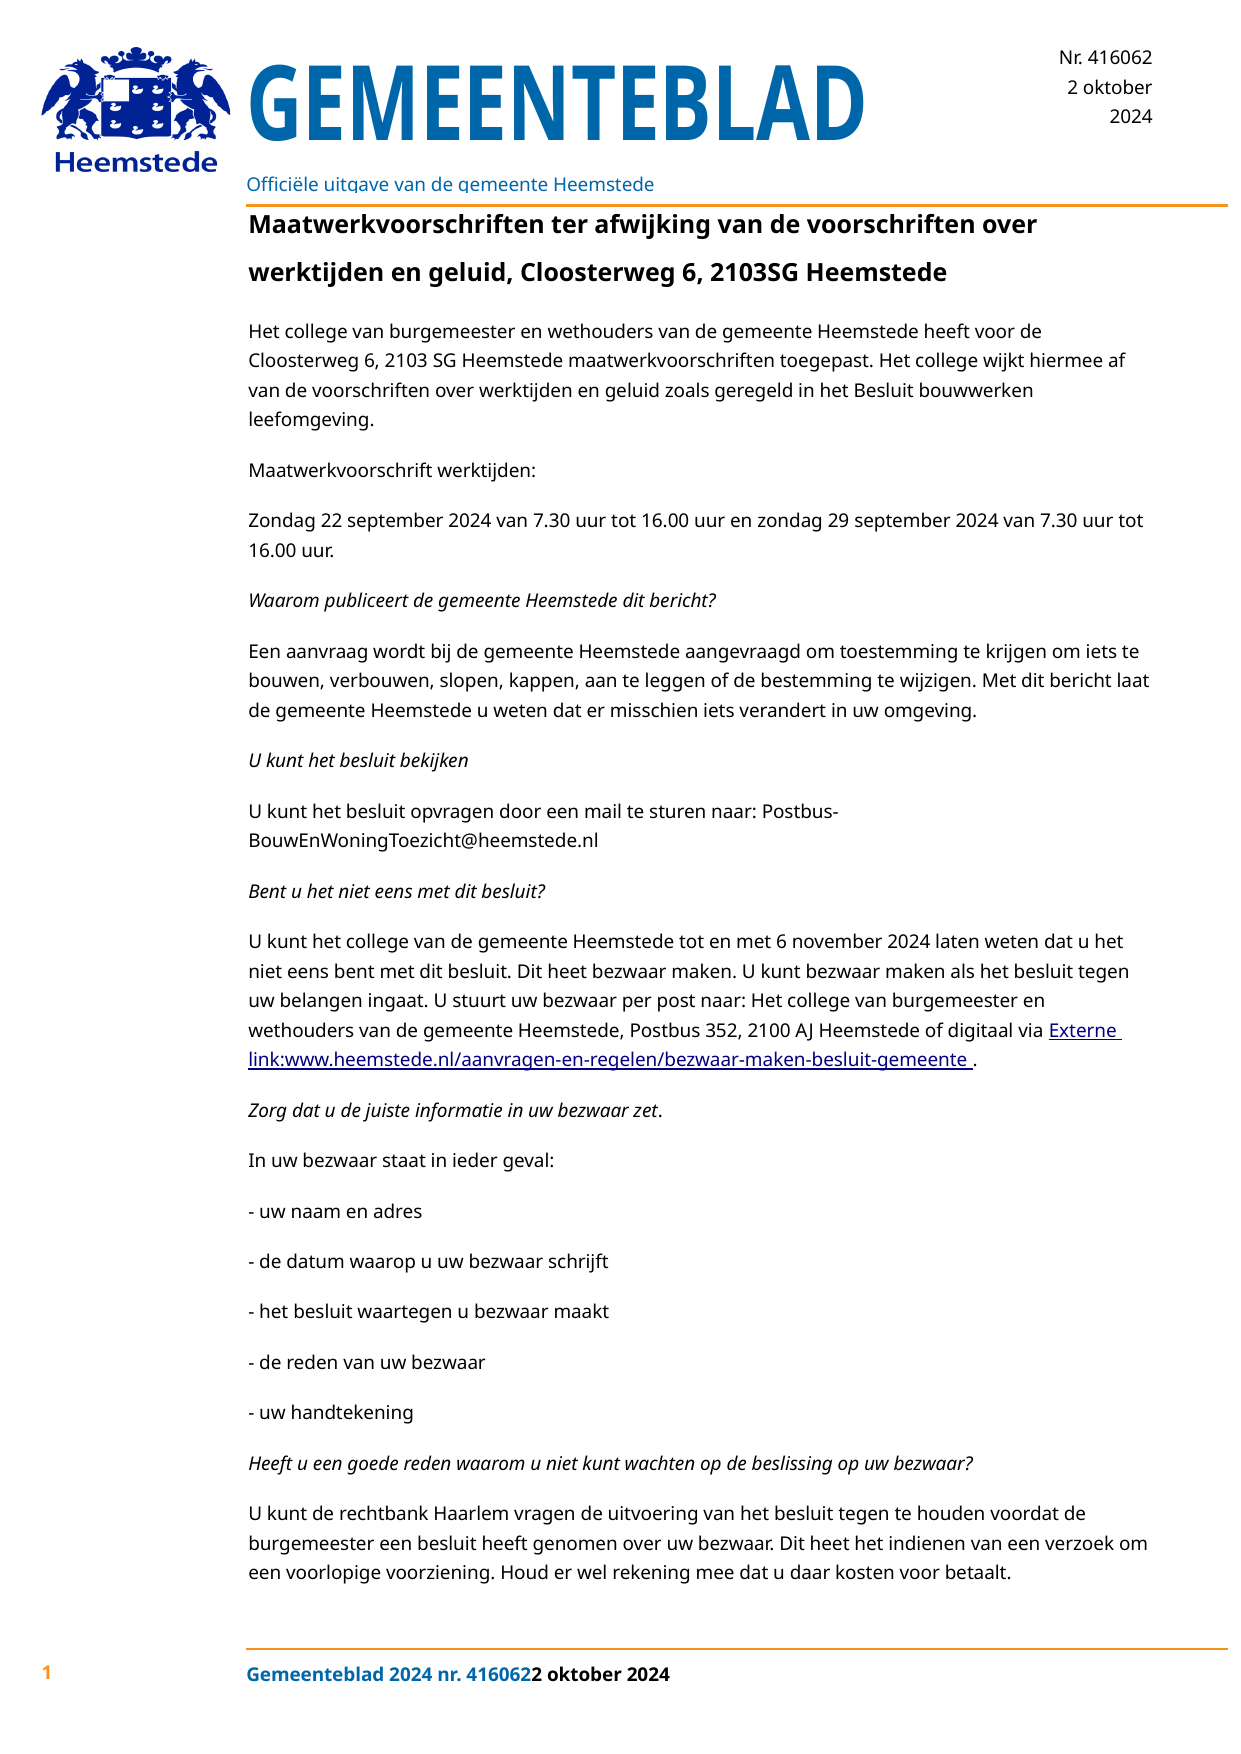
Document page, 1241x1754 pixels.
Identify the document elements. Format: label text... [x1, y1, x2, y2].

picture [41, 47, 231, 172]
text - het besluit waartegen u bezwaar maakt [248, 1299, 1152, 1324]
text Bent u het niet eens met dit besluit? [248, 878, 1152, 904]
text - uw naam en adres [248, 1198, 1152, 1224]
text Waarom publiceert de gemeente Heemstede dit bericht? [248, 587, 1152, 613]
text Het college van burgemeester en wethouders van de gemeente Heemstede heeft voor de Cloosterweg 6, 2103 SG Heemstede maatwerkvoorschriften toegepast. Het college wijkt hiermee af van de voorschriften over werktijden en geluid zoals geregeld in het Besluit bouwwerken leefomgeving. [248, 318, 1152, 432]
text - de reden van uw bezwaar [248, 1349, 1152, 1375]
text U kunt het besluit opvragen door een mail te sturen naar: Postbus-BouwEnWoningToezicht@heemstede.nl [248, 798, 1152, 853]
text - uw handtekening [248, 1399, 1152, 1425]
text - de datum waarop u uw bezwaar schrijft [248, 1248, 1152, 1274]
text Een aanvraag wordt bij de gemeente Heemstede aangevraagd om toestemming te krijgen om iets te bouwen, verbouwen, slopen, kappen, aan te leggen of de bestemming te wijzigen. Met dit bericht laat de gemeente Heemstede u weten dat er misschien iets verandert in uw omgeving. [248, 638, 1152, 723]
text U kunt het college van de gemeente Heemstede tot en met 6 november 2024 laten weten dat u het niet eens bent met dit besluit. Dit heet bezwaar maken. U kunt bezwaar maken als het besluit tegen uw belangen ingaat. U stuurt uw bezwaar per post naar: Het college van burgemeester en wethouders van de gemeente Heemstede, Postbus 352, 2100 AJ Heemstede of digitaal via Externe link:www.heemstede.nl/aanvragen-en-regelen/bezwaar-maken-besluit-gemeente . [248, 928, 1152, 1072]
text In uw bezwaar staat in ieder geval: [248, 1147, 1152, 1173]
text U kunt de rechtbank Haarlem vragen de uitvoering van het besluit tegen te houden voordat de burgemeester een besluit heeft genomen over uw bezwaar. Dit heet het indienen van een verzoek om een voorlopige voorziening. Houd er wel rekening mee dat u daar kosten voor betaalt. [248, 1500, 1152, 1585]
text Heeft u een goede reden waarom u niet kunt wachten op de beslissing op uw bezwaar? [248, 1450, 1152, 1476]
text Maatwerkvoorschrift werktijden: [248, 457, 1152, 483]
text Zorg dat u de juiste informatie in uw bezwaar zet. [248, 1097, 1152, 1123]
text Maatwerkvoorschriften ter afwijking van de voorschriften over werktijden en geluid, Cloosterweg 6, 2103SG Heemstede [248, 207, 1152, 288]
text U kunt het besluit bekijken [248, 747, 1152, 773]
text Zondag 22 september 2024 van 7.30 uur tot 16.00 uur en zondag 29 september 2024 van 7.30 uur tot 16.00 uur. [248, 507, 1152, 563]
